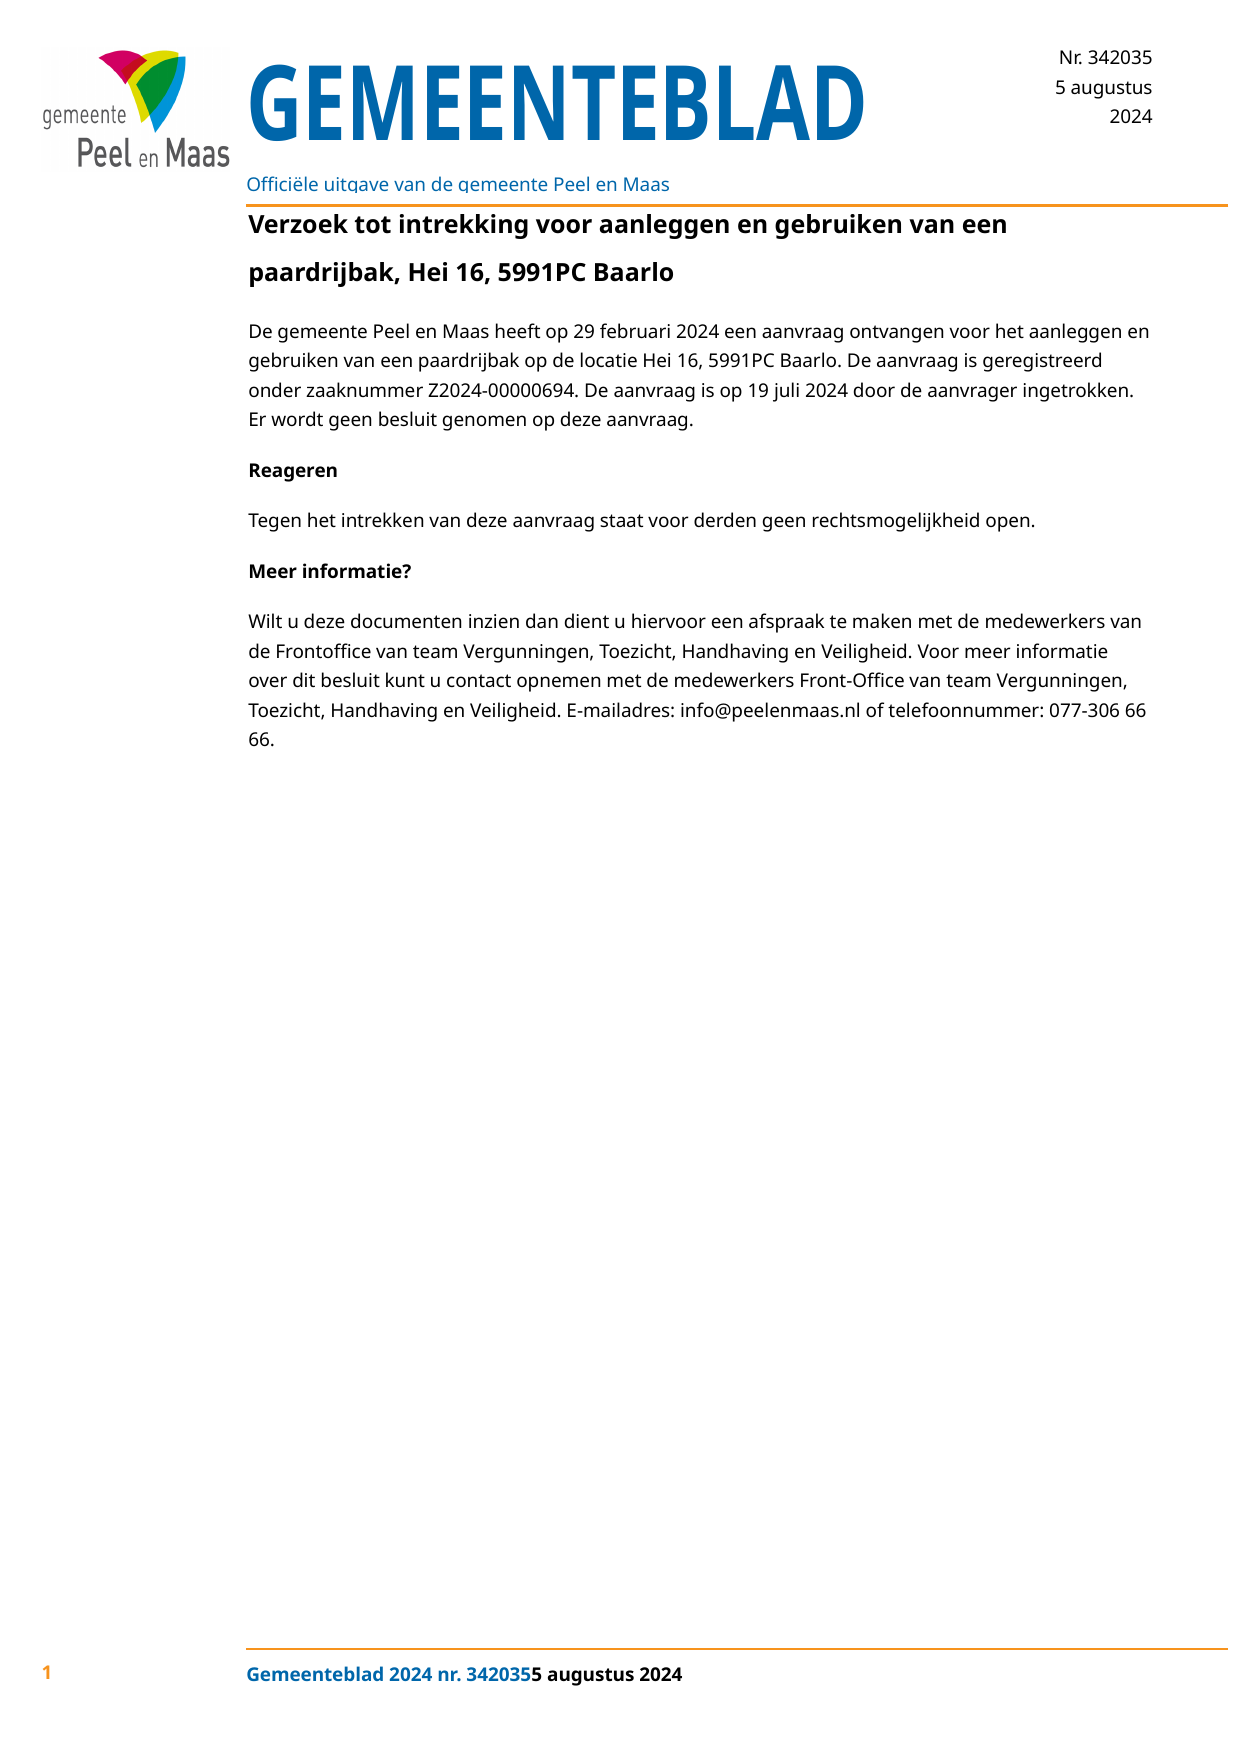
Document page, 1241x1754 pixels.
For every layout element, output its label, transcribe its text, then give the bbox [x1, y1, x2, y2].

text Reageren [248, 457, 1152, 483]
text Tegen het intrekken van deze aanvraag staat voor derden geen rechtsmogelijkheid open. [248, 507, 1152, 533]
picture [41, 47, 231, 172]
text De gemeente Peel en Maas heeft op 29 februari 2024 een aanvraag ontvangen voor het aanleggen en gebruiken van een paardrijbak op de locatie Hei 16, 5991PC Baarlo. De aanvraag is geregistreerd onder zaaknummer Z2024-00000694. De aanvraag is op 19 juli 2024 door de aanvrager ingetrokken. Er wordt geen besluit genomen op deze aanvraag. [248, 318, 1152, 432]
text Verzoek tot intrekking voor aanleggen en gebruiken van een paardrijbak, Hei 16, 5991PC Baarlo [248, 207, 1152, 288]
text Meer informatie? [248, 558, 1152, 584]
text Wilt u deze documenten inzien dan dient u hiervoor een afspraak te maken met de medewerkers van de Frontoffice van team Vergunningen, Toezicht, Handhaving en Veiligheid. Voor meer informatie over dit besluit kunt u contact opnemen met de medewerkers Front-Office van team Vergunningen, Toezicht, Handhaving en Veiligheid. E-mailadres: info@peelenmaas.nl of telefoonnummer: 077-306 66 66. [248, 608, 1152, 752]
